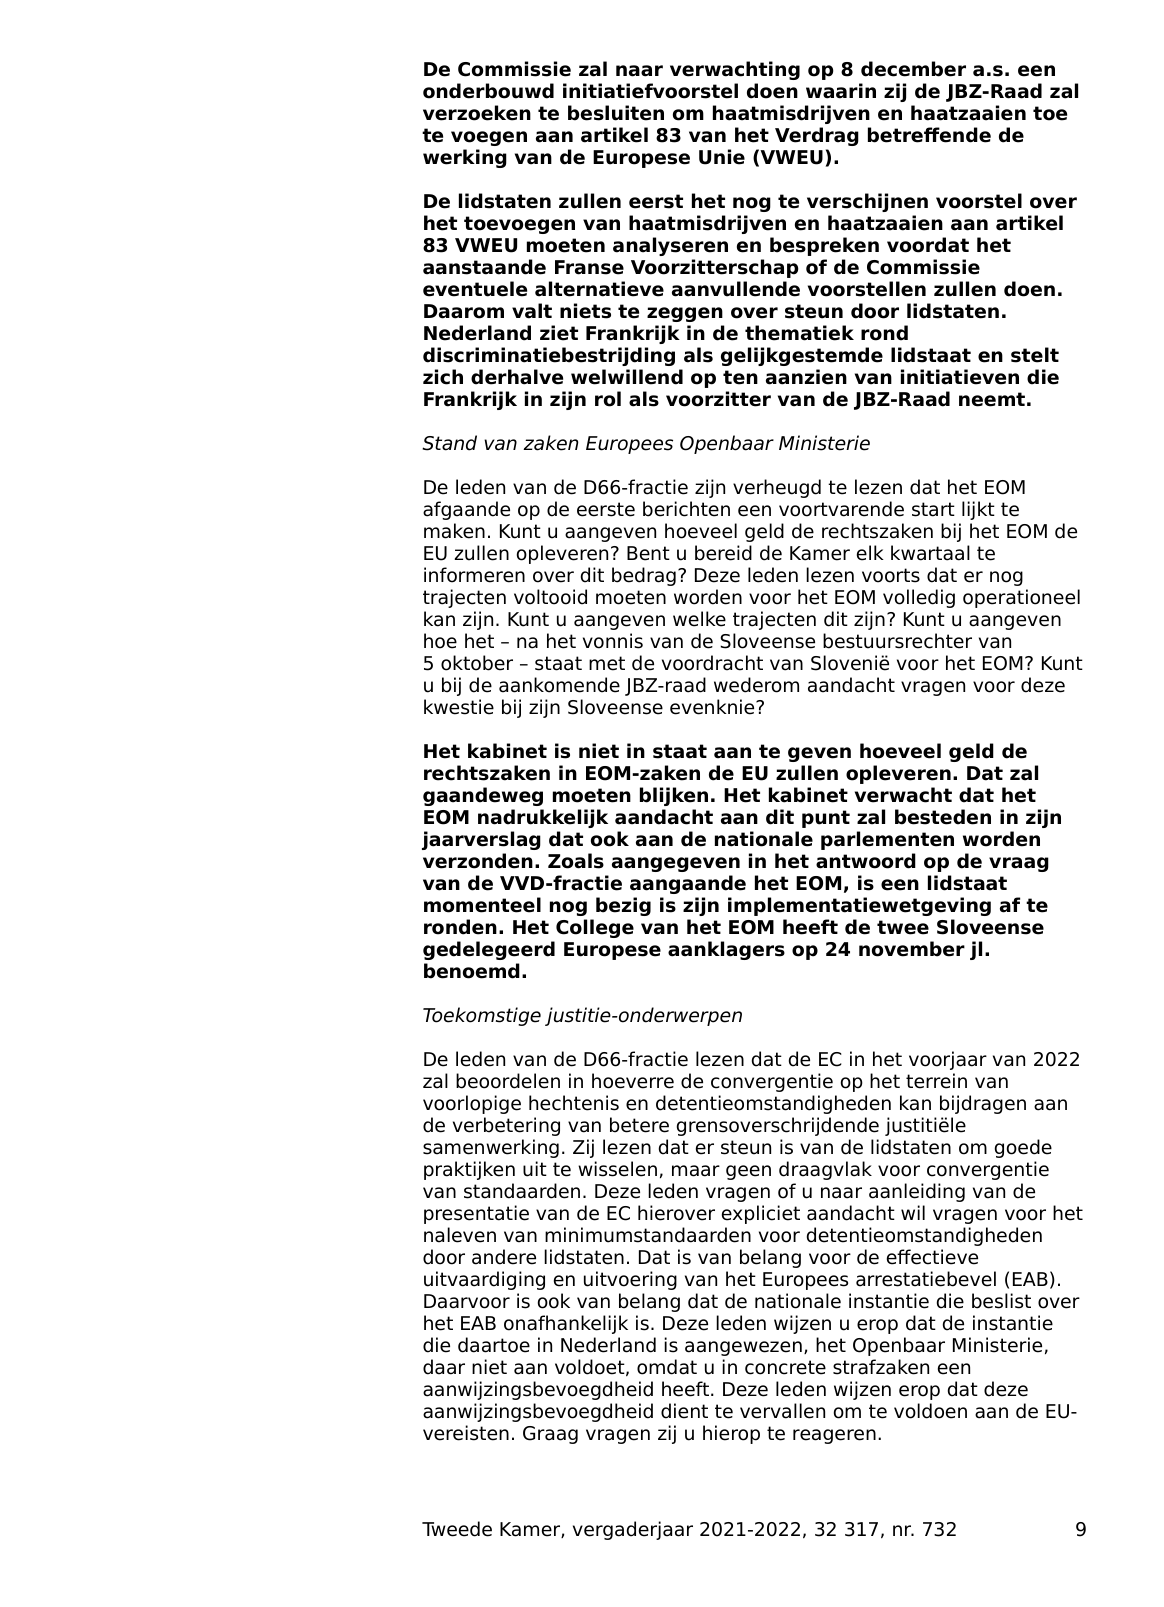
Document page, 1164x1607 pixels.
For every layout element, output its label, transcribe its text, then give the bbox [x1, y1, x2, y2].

text Het kabinet is niet in staat aan te geven hoeveel geld de rechtszaken in EOM-zaken de EU zullen opleveren. Dat zal gaandeweg moeten blijken. Het kabinet verwacht dat het EOM nadrukkelijk aandacht aan dit punt zal besteden in zijn jaarverslag dat ook aan de nationale parlementen worden verzonden. Zoals aangegeven in het antwoord op de vraag van de VVD-fractie aangaande het EOM, is een lidstaat momenteel nog bezig is zijn implementatiewetgeving af te ronden. Het College van het EOM heeft de twee Sloveense gedelegeerd Europese aanklagers op 24 november jl. benoemd. [422, 741, 1087, 983]
text De lidstaten zullen eerst het nog te verschijnen voorstel over het toevoegen van haatmisdrijven en haatzaaien aan artikel 83 VWEU moeten analyseren en bespreken voordat het aanstaande Franse Voorzitterschap of de Commissie eventuele alternatieve aanvullende voorstellen zullen doen. Daarom valt niets te zeggen over steun door lidstaten. Nederland ziet Frankrijk in de thematiek rond discriminatiebestrijding als gelijkgestemde lidstaat en stelt zich derhalve welwillend op ten aanzien van initiatieven die Frankrijk in zijn rol als voorzitter van de JBZ-Raad neemt. [422, 191, 1087, 411]
subtitle Stand van zaken Europees Openbaar Ministerie [422, 433, 1087, 455]
text De leden van de D66-fractie lezen dat de EC in het voorjaar van 2022 zal beoordelen in hoeverre de convergentie op het terrein van voorlopige hechtenis en detentieomstandigheden kan bijdragen aan de verbetering van betere grensoverschrijdende justitiële samenwerking. Zij lezen dat er steun is van de lidstaten om goede praktijken uit te wisselen, maar geen draagvlak voor convergentie van standaarden. Deze leden vragen of u naar aanleiding van de presentatie van de EC hierover expliciet aandacht wil vragen voor het naleven van minimumstandaarden voor detentieomstandigheden door andere lidstaten. Dat is van belang voor de effectieve uitvaardiging en uitvoering van het Europees arrestatiebevel (EAB). Daarvoor is ook van belang dat de nationale instantie die beslist over het EAB onafhankelijk is. Deze leden wijzen u erop dat de instantie die daartoe in Nederland is aangewezen, het Openbaar Ministerie, daar niet aan voldoet, omdat u in concrete strafzaken een aanwijzingsbevoegdheid heeft. Deze leden wijzen erop dat deze aanwijzingsbevoegdheid dient te vervallen om te voldoen aan de EU-vereisten. Graag vragen zij u hierop te reageren. [422, 1049, 1087, 1445]
text De leden van de D66-fractie zijn verheugd te lezen dat het EOM afgaande op de eerste berichten een voortvarende start lijkt te maken. Kunt u aangeven hoeveel geld de rechtszaken bij het EOM de EU zullen opleveren? Bent u bereid de Kamer elk kwartaal te informeren over dit bedrag? Deze leden lezen voorts dat er nog trajecten voltooid moeten worden voor het EOM volledig operationeel kan zijn. Kunt u aangeven welke trajecten dit zijn? Kunt u aangeven hoe het – na het vonnis van de Sloveense bestuursrechter van 5 oktober – staat met de voordracht van Slovenië voor het EOM? Kunt u bij de aankomende JBZ-raad wederom aandacht vragen voor deze kwestie bij zijn Sloveense evenknie? [422, 477, 1087, 719]
subtitle Toekomstige justitie-onderwerpen [422, 1005, 1087, 1027]
text De Commissie zal naar verwachting op 8 december a.s. een onderbouwd initiatiefvoorstel doen waarin zij de JBZ-Raad zal verzoeken te besluiten om haatmisdrijven en haatzaaien toe te voegen aan artikel 83 van het Verdrag betreffende de werking van de Europese Unie (VWEU). [422, 59, 1087, 169]
